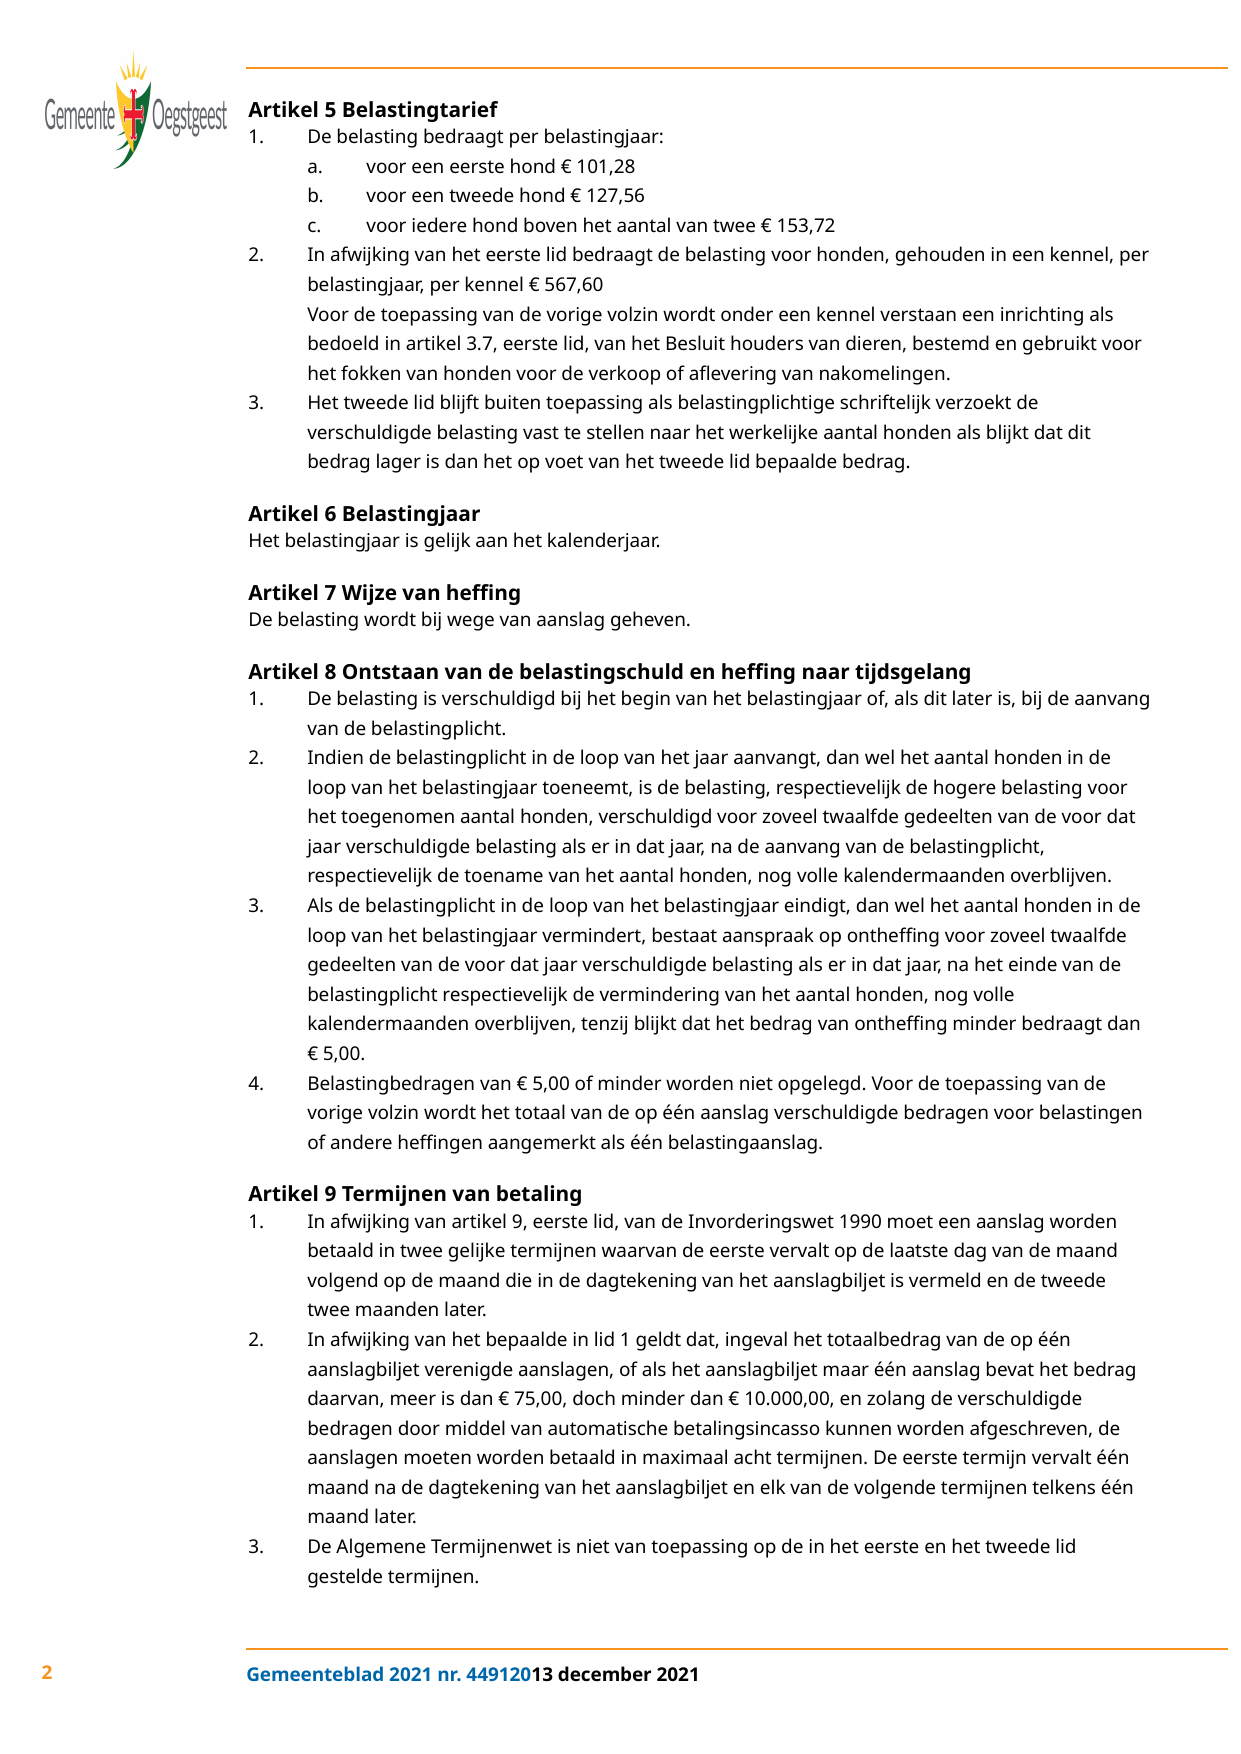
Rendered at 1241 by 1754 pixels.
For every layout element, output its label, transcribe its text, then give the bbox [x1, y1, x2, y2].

list Voor de toepassing van de vorige volzin wordt onder een kennel verstaan een inrichting als bedoeld in artikel 3.7, eerste lid, van het Besluit houders van dieren, bestemd en gebruikt voor het fokken van honden voor de verkoop of aflevering van nakomelingen. [248, 301, 1152, 386]
list Als de belastingplicht in de loop van het belastingjaar eindigt, dan wel het aantal honden in de loop van het belastingjaar vermindert, bestaat aanspraak op ontheffing voor zoveel twaalfde gedeelten van de voor dat jaar verschuldigde belasting als er in dat jaar, na het einde van de belastingplicht respectievelijk de vermindering van het aantal honden, nog volle kalendermaanden overblijven, tenzij blijkt dat het bedrag van ontheffing minder bedraagt dan € 5,00. [248, 892, 1152, 1066]
list In afwijking van artikel 9, eerste lid, van de Invorderingswet 1990 moet een aanslag worden betaald in twee gelijke termijnen waarvan de eerste vervalt op de laatste dag van de maand volgend op de maand die in de dagtekening van het aanslagbiljet is vermeld en de tweede twee maanden later. [248, 1208, 1152, 1322]
text Artikel 6 Belastingjaar [248, 499, 1152, 527]
text Artikel 8 Ontstaan van de belastingschuld en heffing naar tijdsgelang [248, 657, 1152, 685]
list voor een tweede hond € 127,56 [307, 182, 1152, 208]
text Artikel 9 Termijnen van betaling [248, 1179, 1152, 1208]
list De belasting is verschuldigd bij het begin van het belastingjaar of, als dit later is, bij de aanvang van de belastingplicht. [248, 685, 1152, 741]
list voor iedere hond boven het aantal van twee € 153,72 [307, 212, 1152, 238]
list Indien de belastingplicht in de loop van het jaar aanvangt, dan wel het aantal honden in de loop van het belastingjaar toeneemt, is de belasting, respectievelijk de hogere belasting voor het toegenomen aantal honden, verschuldigd voor zoveel twaalfde gedeelten van de voor dat jaar verschuldigde belasting als er in dat jaar, na de aanvang van de belastingplicht, respectievelijk de toename van het aantal honden, nog volle kalendermaanden overblijven. [248, 744, 1152, 888]
text Het belastingjaar is gelijk aan het kalenderjaar. [248, 527, 1152, 553]
list In afwijking van het eerste lid bedraagt de belasting voor honden, gehouden in een kennel, per belastingjaar, per kennel € 567,60 [248, 242, 1152, 297]
list De Algemene Termijnenwet is niet van toepassing op de in het eerste en het tweede lid gestelde termijnen. [248, 1533, 1152, 1588]
text De belasting wordt bij wege van aanslag geheven. [248, 606, 1152, 632]
text Artikel 7 Wijze van heffing [248, 578, 1152, 606]
list voor een eerste hond € 101,28 [307, 153, 1152, 178]
list Belastingbedragen van € 5,00 of minder worden niet opgelegd. Voor de toepassing van de vorige volzin wordt het totaal van de op één aanslag verschuldigde bedragen voor belastingen of andere heffingen aangemerkt als één belastingaanslag. [248, 1070, 1152, 1155]
picture [41, 47, 231, 172]
list De belasting bedraagt per belastingjaar: [248, 123, 1152, 149]
text Artikel 5 Belastingtarief [248, 95, 1152, 123]
list In afwijking van het bepaalde in lid 1 geldt dat, ingeval het totaalbedrag van de op één aanslagbiljet verenigde aanslagen, of als het aanslagbiljet maar één aanslag bevat het bedrag daarvan, meer is dan € 75,00, doch minder dan € 10.000,00, en zolang de verschuldigde bedragen door middel van automatische betalingsincasso kunnen worden afgeschreven, de aanslagen moeten worden betaald in maximaal acht termijnen. De eerste termijn vervalt één maand na de dagtekening van het aanslagbiljet en elk van de volgende termijnen telkens één maand later. [248, 1326, 1152, 1529]
list Het tweede lid blijft buiten toepassing als belastingplichtige schriftelijk verzoekt de verschuldigde belasting vast te stellen naar het werkelijke aantal honden als blijkt dat dit bedrag lager is dan het op voet van het tweede lid bepaalde bedrag. [248, 389, 1152, 474]
